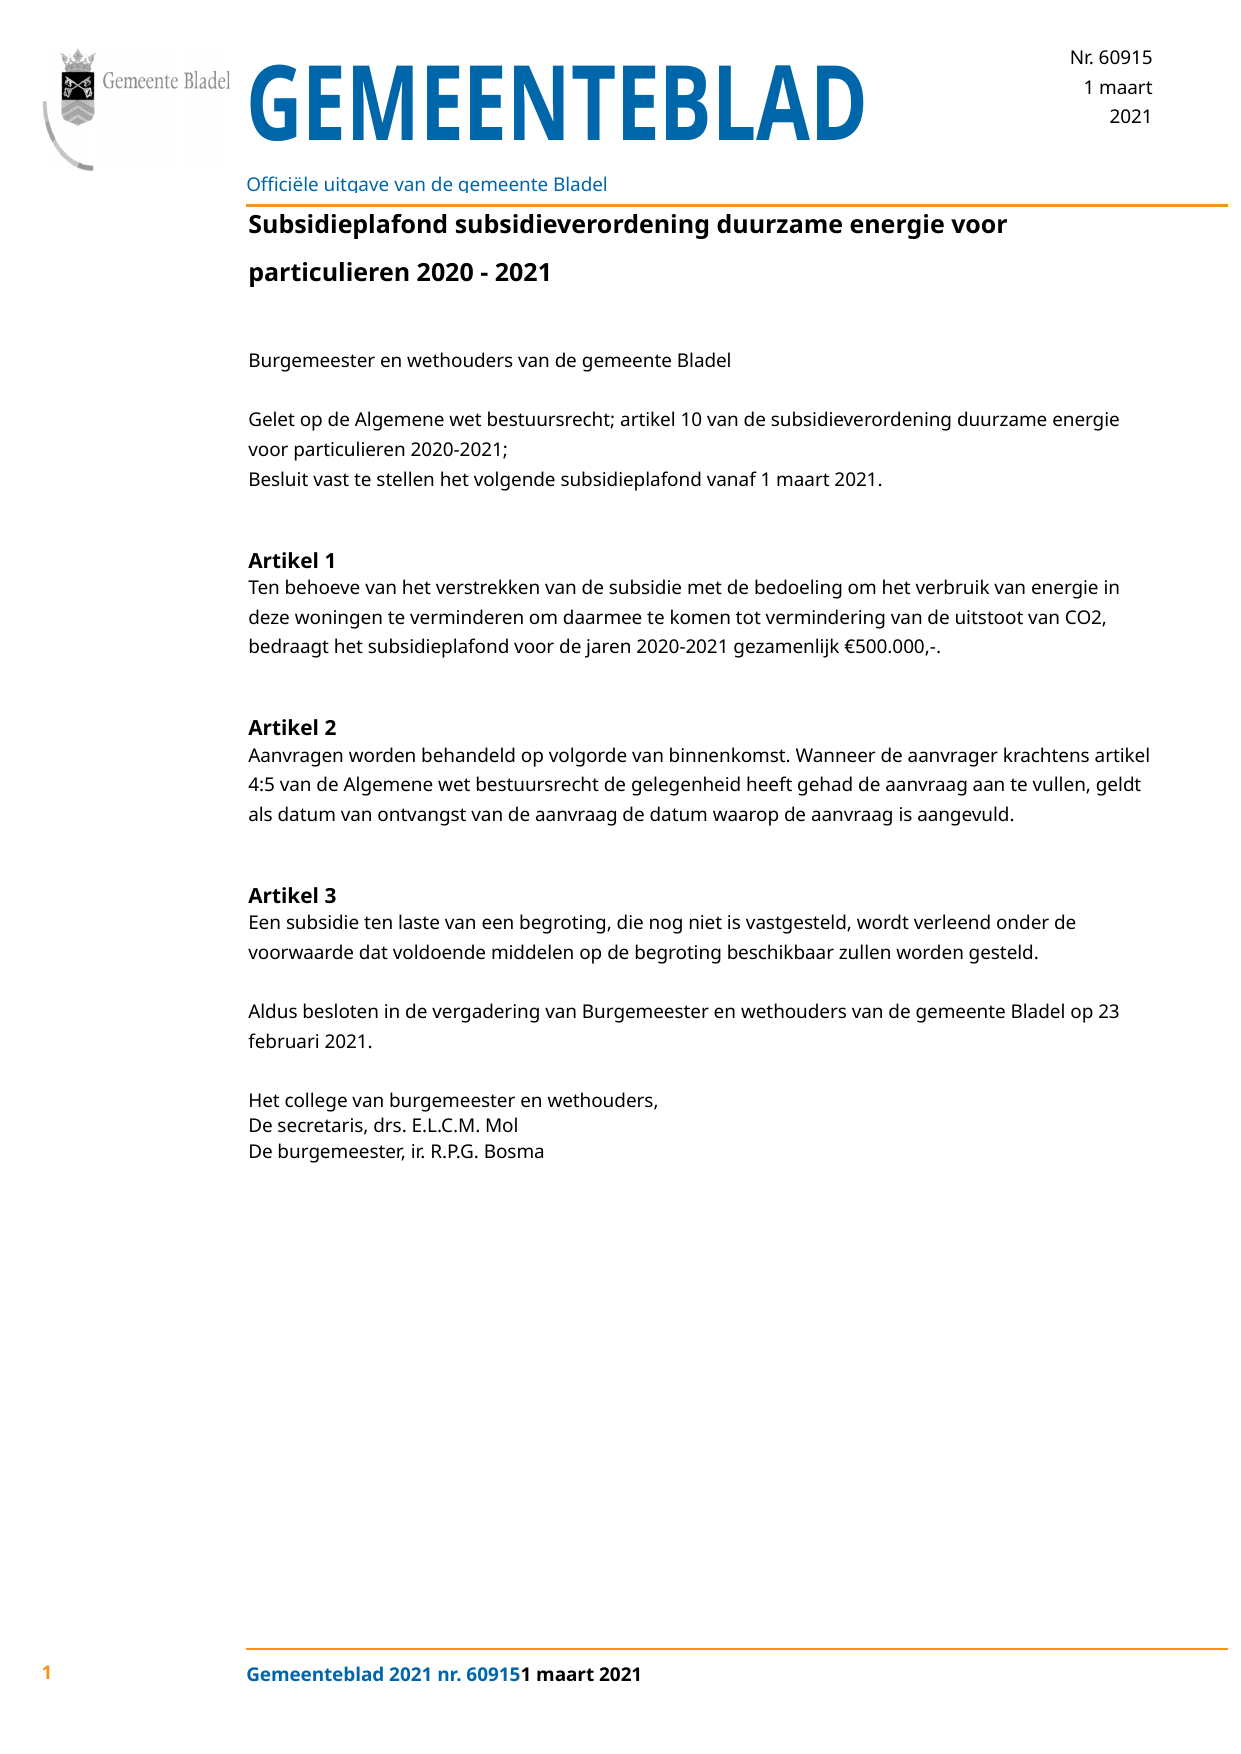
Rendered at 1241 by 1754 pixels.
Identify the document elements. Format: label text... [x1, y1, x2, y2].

text De burgemeester, ir. R.P.G. Bosma [248, 1138, 1152, 1164]
text Artikel 2 [248, 713, 1152, 742]
text Besluit vast te stellen het volgende subsidieplafond vanaf 1 maart 2021. [248, 466, 1152, 492]
text Burgemeester en wethouders van de gemeente Bladel [248, 347, 1152, 373]
text Ten behoeve van het verstrekken van de subsidie met de bedoeling om het verbruik van energie in deze woningen te verminderen om daarmee te komen tot vermindering van de uitstoot van CO2, bedraagt het subsidieplafond voor de jaren 2020-2021 gezamenlijk €500.000,-. [248, 574, 1152, 659]
text Artikel 3 [248, 881, 1152, 909]
text Aldus besloten in de vergadering van Burgemeester en wethouders van de gemeente Bladel op 23 februari 2021. [248, 998, 1152, 1053]
text Aanvragen worden behandeld op volgorde van binnenkomst. Wanneer de aanvrager krachtens artikel 4:5 van de Algemene wet bestuursrecht de gelegenheid heeft gehad de aanvraag aan te vullen, geldt als datum van ontvangst van de aanvraag de datum waarop de aanvraag is aangevuld. [248, 742, 1152, 827]
text Een subsidie ten laste van een begroting, die nog niet is vastgesteld, wordt verleend onder de voorwaarde dat voldoende middelen op de begroting beschikbaar zullen worden gesteld. [248, 909, 1152, 965]
text Het college van burgemeester en wethouders, [248, 1087, 1152, 1113]
text Subsidieplafond subsidieverordening duurzame energie voor particulieren 2020 - 2021 [248, 207, 1152, 288]
picture [41, 47, 231, 172]
text Gelet op de Algemene wet bestuursrecht; artikel 10 van de subsidieverordening duurzame energie voor particulieren 2020-2021; [248, 407, 1152, 462]
text De secretaris, drs. E.L.C.M. Mol [248, 1113, 1152, 1138]
text Artikel 1 [248, 546, 1152, 574]
